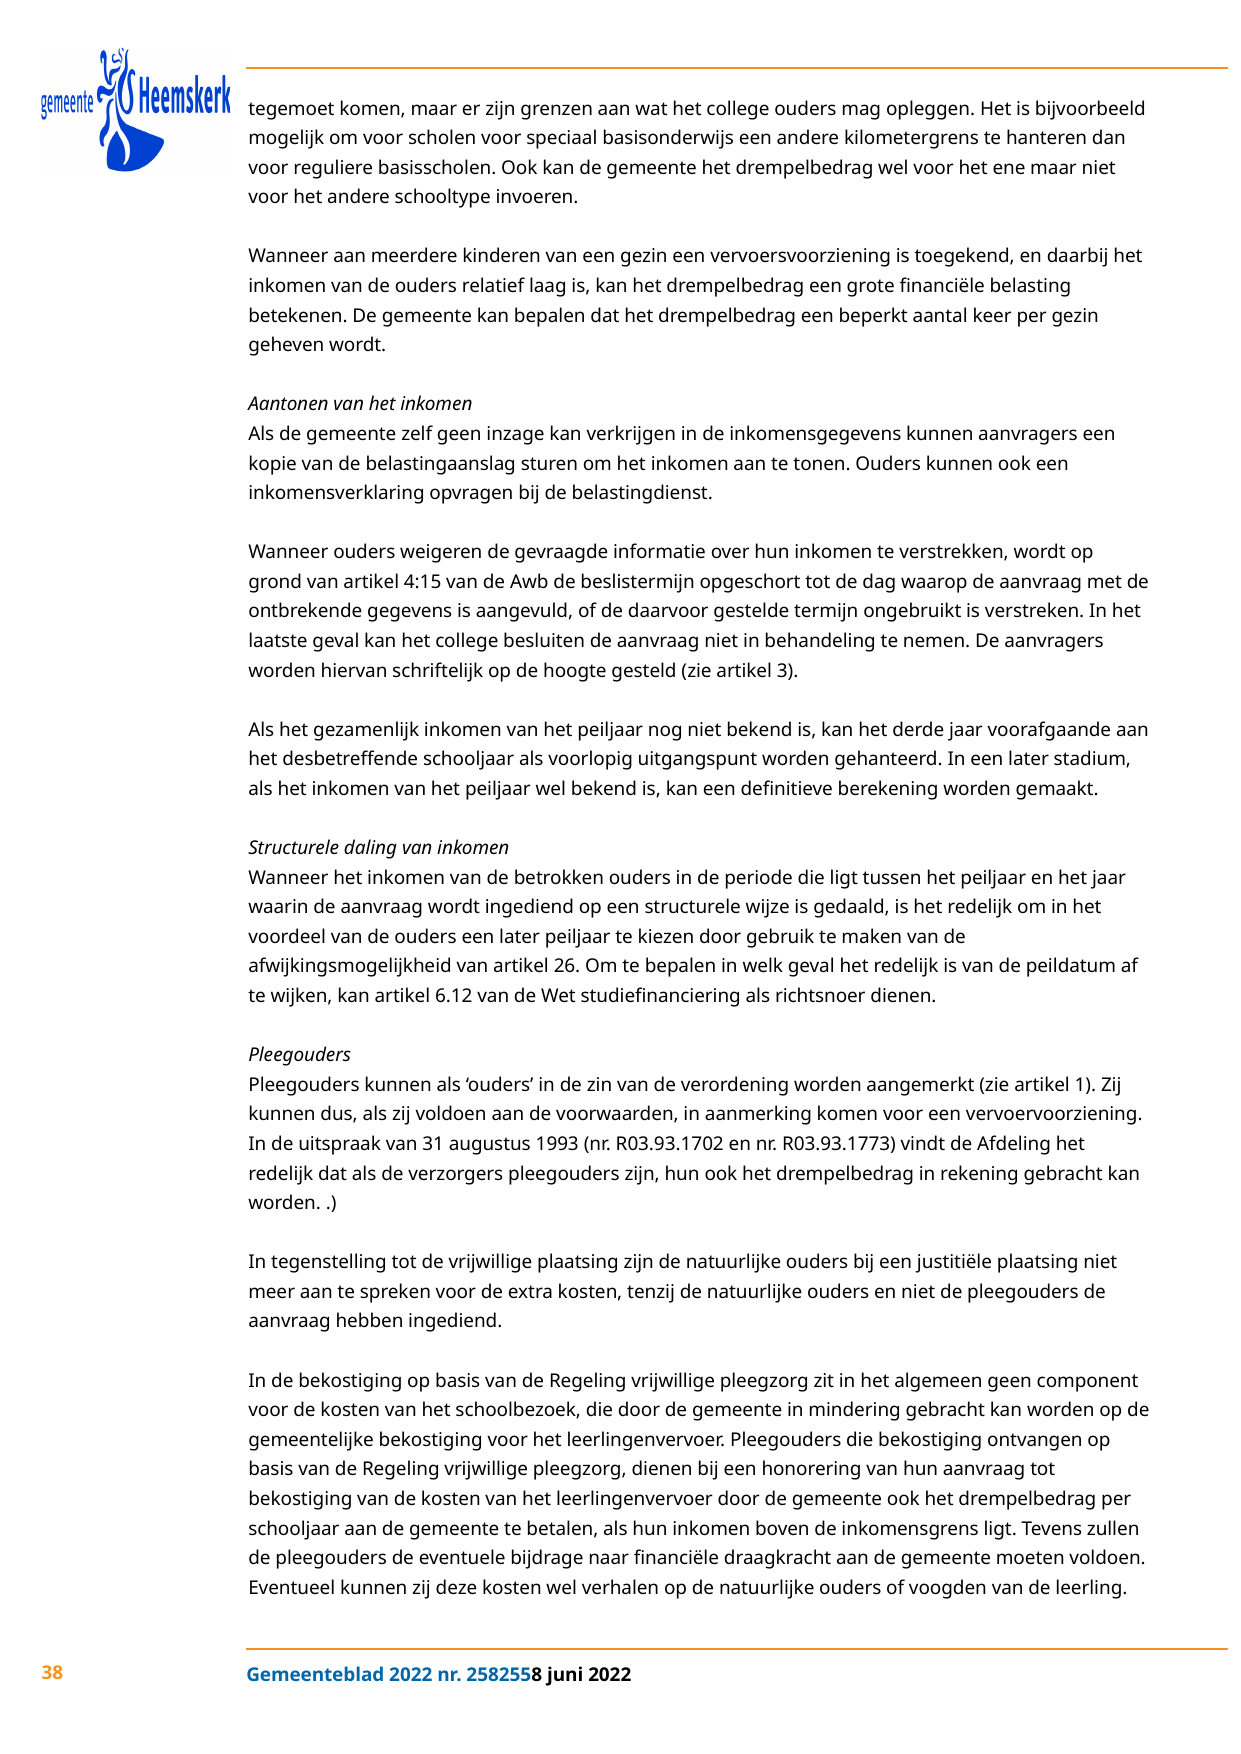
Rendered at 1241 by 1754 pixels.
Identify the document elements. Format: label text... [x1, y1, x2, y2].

text In de bekostiging op basis van de Regeling vrijwillige pleegzorg zit in het algemeen geen component voor de kosten van het schoolbezoek, die door de gemeente in mindering gebracht kan worden op de gemeentelijke bekostiging voor het leerlingenvervoer. Pleegouders die bekostiging ontvangen op basis van de Regeling vrijwillige pleegzorg, dienen bij een honorering van hun aanvraag tot bekostiging van de kosten van het leerlingenvervoer door de gemeente ook het drempelbedrag per schooljaar aan de gemeente te betalen, als hun inkomen boven de inkomensgrens ligt. Tevens zullen de pleegouders de eventuele bijdrage naar financiële draagkracht aan de gemeente moeten voldoen. Eventueel kunnen zij deze kosten wel verhalen op de natuurlijke ouders of voogden van de leerling. [248, 1367, 1152, 1600]
text Pleegouders [248, 1041, 1152, 1067]
picture [41, 47, 231, 172]
text Pleegouders kunnen als ‘ouders’ in de zin van de verordening worden aangemerkt (zie artikel 1). Zij kunnen dus, als zij voldoen aan de voorwaarden, in aanmerking komen voor een vervoervoorziening. In de uitspraak van 31 augustus 1993 (nr. R03.93.1702 en nr. R03.93.1773) vindt de Afdeling het redelijk dat als de verzorgers pleegouders zijn, hun ook het drempelbedrag in rekening gebracht kan worden. .) [248, 1071, 1152, 1215]
text Wanneer het inkomen van de betrokken ouders in de periode die ligt tussen het peiljaar en het jaar waarin de aanvraag wordt ingediend op een structurele wijze is gedaald, is het redelijk om in het voordeel van de ouders een later peiljaar te kiezen door gebruik te maken van de afwijkingsmogelijkheid van artikel 26. Om te bepalen in welk geval het redelijk is van de peildatum af te wijken, kan artikel 6.12 van de Wet studiefinanciering als richtsnoer dienen. [248, 864, 1152, 1008]
text In tegenstelling tot de vrijwillige plaatsing zijn de natuurlijke ouders bij een justitiële plaatsing niet meer aan te spreken voor de extra kosten, tenzij de natuurlijke ouders en niet de pleegouders de aanvraag hebben ingediend. [248, 1248, 1152, 1333]
text Wanneer ouders weigeren de gevraagde informatie over hun inkomen te verstrekken, wordt op grond van artikel 4:15 van de Awb de beslistermijn opgeschort tot de dag waarop de aanvraag met de ontbrekende gegevens is aangevuld, of de daarvoor gestelde termijn ongebruikt is verstreken. In het laatste geval kan het college besluiten de aanvraag niet in behandeling te nemen. De aanvragers worden hiervan schriftelijk op de hoogte gesteld (zie artikel 3). [248, 538, 1152, 683]
text Aantonen van het inkomen [248, 391, 1152, 416]
text Wanneer aan meerdere kinderen van een gezin een vervoersvoorziening is toegekend, en daarbij het inkomen van de ouders relatief laag is, kan het drempelbedrag een grote financiële belasting betekenen. De gemeente kan bepalen dat het drempelbedrag een beperkt aantal keer per gezin geheven wordt. [248, 243, 1152, 357]
text Als het gezamenlijk inkomen van het peiljaar nog niet bekend is, kan het derde jaar voorafgaande aan het desbetreffende schooljaar als voorlopig uitgangspunt worden gehanteerd. In een later stadium, als het inkomen van het peiljaar wel bekend is, kan een definitieve berekening worden gemaakt. [248, 716, 1152, 801]
text tegemoet komen, maar er zijn grenzen aan wat het college ouders mag opleggen. Het is bijvoorbeeld mogelijk om voor scholen voor speciaal basisonderwijs een andere kilometergrens te hanteren dan voor reguliere basisscholen. Ook kan de gemeente het drempelbedrag wel voor het ene maar niet voor het andere schooltype invoeren. [248, 95, 1152, 209]
text Als de gemeente zelf geen inzage kan verkrijgen in de inkomensgegevens kunnen aanvragers een kopie van de belastingaanslag sturen om het inkomen aan te tonen. Ouders kunnen ook een inkomensverklaring opvragen bij de belastingdienst. [248, 420, 1152, 505]
text Structurele daling van inkomen [248, 834, 1152, 860]
